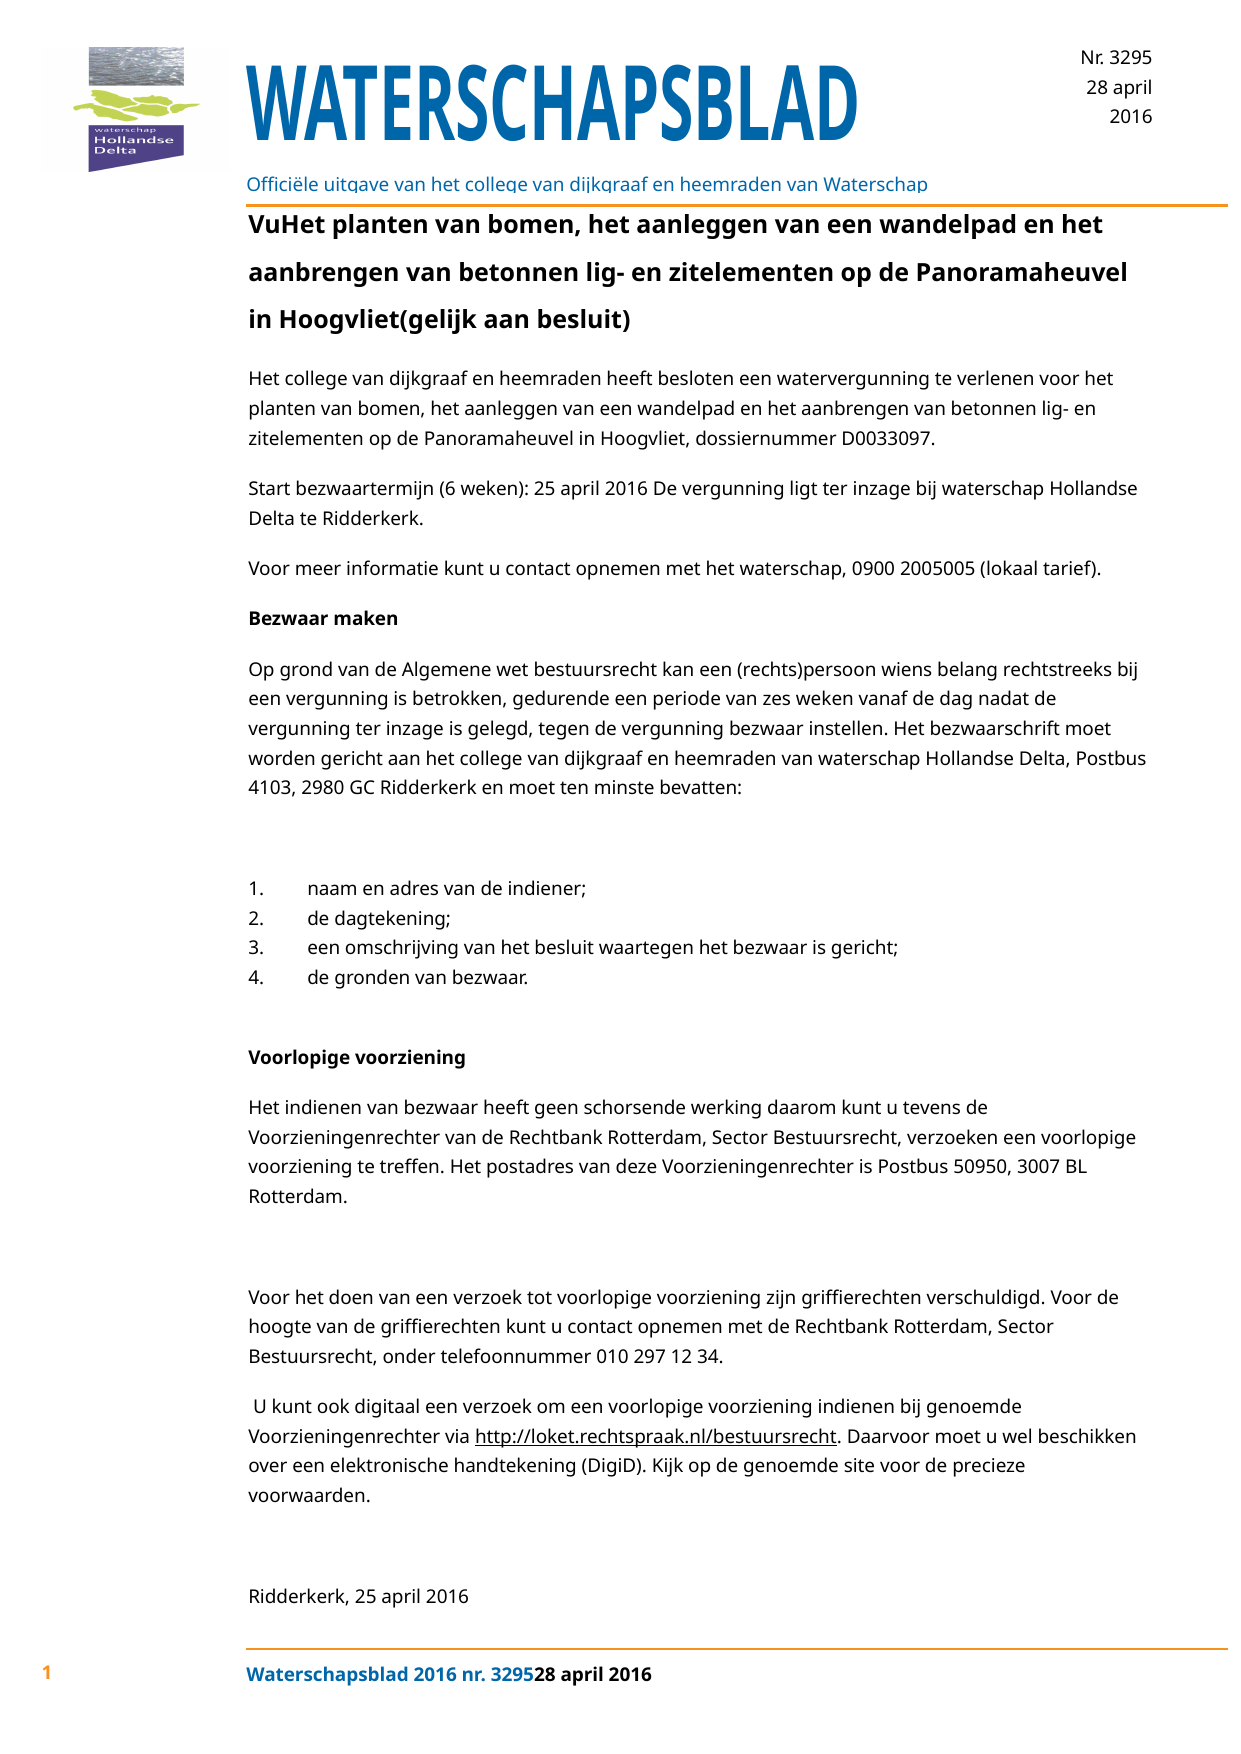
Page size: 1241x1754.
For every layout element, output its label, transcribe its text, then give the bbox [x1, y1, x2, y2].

text Het indienen van bezwaar heeft geen schorsende werking daarom kunt u tevens de Voorzieningenrechter van de Rechtbank Rotterdam, Sector Bestuursrecht, verzoeken een voorlopige voorziening te treffen. Het postadres van deze Voorzieningenrechter is Postbus 50950, 3007 BL Rotterdam. [248, 1094, 1152, 1209]
text Voor het doen van een verzoek tot voorlopige voorziening zijn griffierechten verschuldigd. Voor de hoogte van de griffierechten kunt u contact opnemen met de Rechtbank Rotterdam, Sector Bestuursrecht, onder telefoonnummer 010 297 12 34. [248, 1284, 1152, 1369]
list de gronden van bezwaar. [248, 964, 1152, 989]
text Voorlopige voorziening [248, 1044, 1152, 1069]
text Op grond van de Algemene wet bestuursrecht kan een (rechts)persoon wiens belang rechtstreeks bij een vergunning is betrokken, gedurende een periode van zes weken vanaf de dag nadat de vergunning ter inzage is gelegd, tegen de vergunning bezwaar instellen. Het bezwaarschrift moet worden gericht aan het college van dijkgraaf en heemraden van waterschap Hollandse Delta, Postbus 4103, 2980 GC Ridderkerk en moet ten minste bevatten: [248, 656, 1152, 800]
text Start bezwaartermijn (6 weken): 25 april 2016 De vergunning ligt ter inzage bij waterschap Hollandse Delta te Ridderkerk. [248, 475, 1152, 530]
picture [41, 47, 231, 172]
list de dagtekening; [248, 905, 1152, 930]
text VuHet planten van bomen, het aanleggen van een wandelpad en het aanbrengen van betonnen lig- en zitelementen op de Panoramaheuvel in Hoogvliet(gelijk aan besluit) [248, 207, 1152, 336]
text U kunt ook digitaal een verzoek om een voorlopige voorziening indienen bij genoemde Voorzieningenrechter via http://loket.rechtspraak.nl/bestuursrecht. Daarvoor moet u wel beschikken over een elektronische handtekening (DigiD). Kijk op de genoemde site voor de precieze voorwaarden. [248, 1393, 1152, 1508]
list een omschrijving van het besluit waartegen het bezwaar is gericht; [248, 934, 1152, 960]
text Bezwaar maken [248, 606, 1152, 631]
list naam en adres van de indiener; [248, 875, 1152, 901]
text Voor meer informatie kunt u contact opnemen met het waterschap, 0900 2005005 (lokaal tarief). [248, 555, 1152, 581]
text Ridderkerk, 25 april 2016 [248, 1583, 1152, 1609]
text Het college van dijkgraaf en heemraden heeft besloten een watervergunning te verlenen voor het planten van bomen, het aanleggen van een wandelpad en het aanbrengen van betonnen lig- en zitelementen op de Panoramaheuvel in Hoogvliet, dossiernummer D0033097. [248, 366, 1152, 450]
